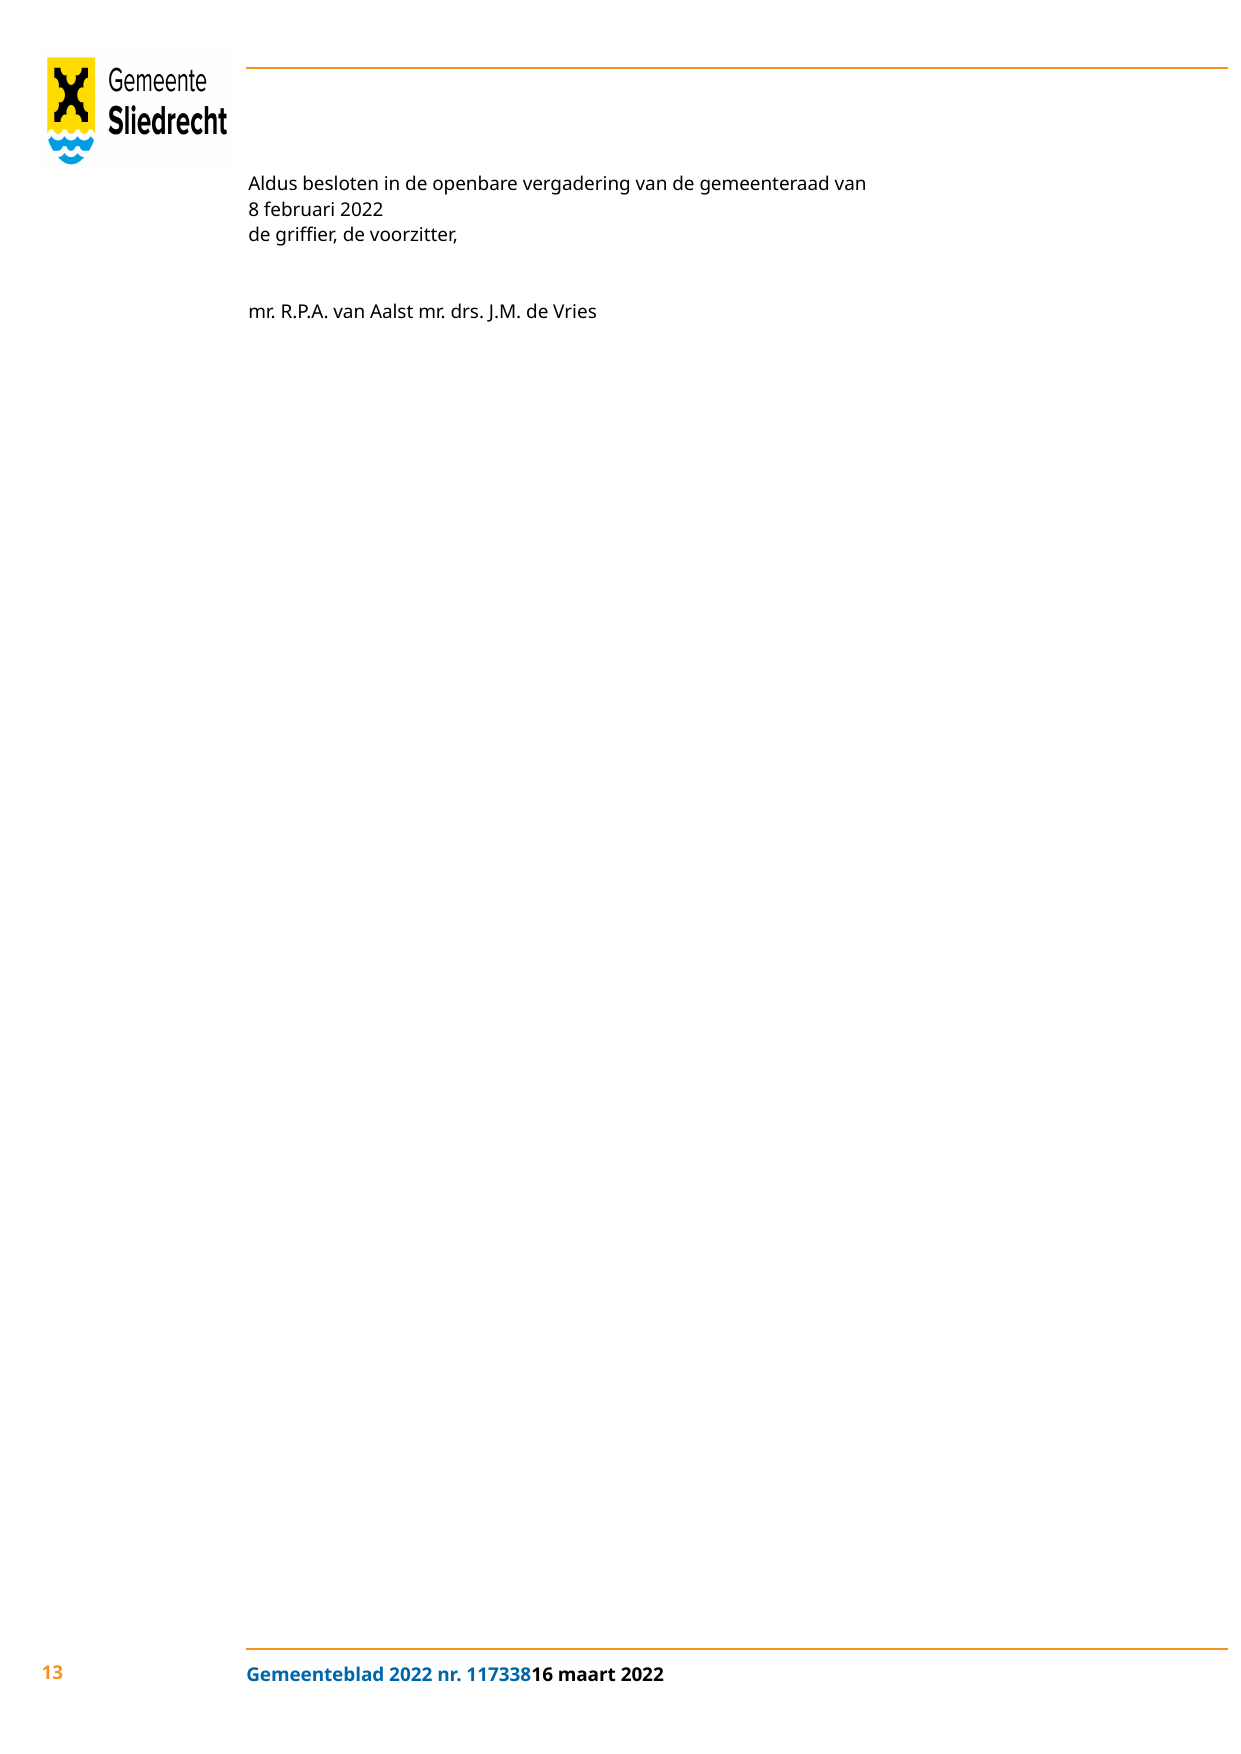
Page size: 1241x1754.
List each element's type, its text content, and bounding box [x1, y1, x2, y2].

text de griffier, de voorzitter, [248, 221, 1152, 247]
picture [41, 47, 231, 172]
text mr. R.P.A. van Aalst mr. drs. J.M. de Vries [248, 299, 1152, 324]
text Aldus besloten in de openbare vergadering van de gemeenteraad van [248, 170, 1152, 196]
text 8 februari 2022 [248, 196, 1152, 221]
